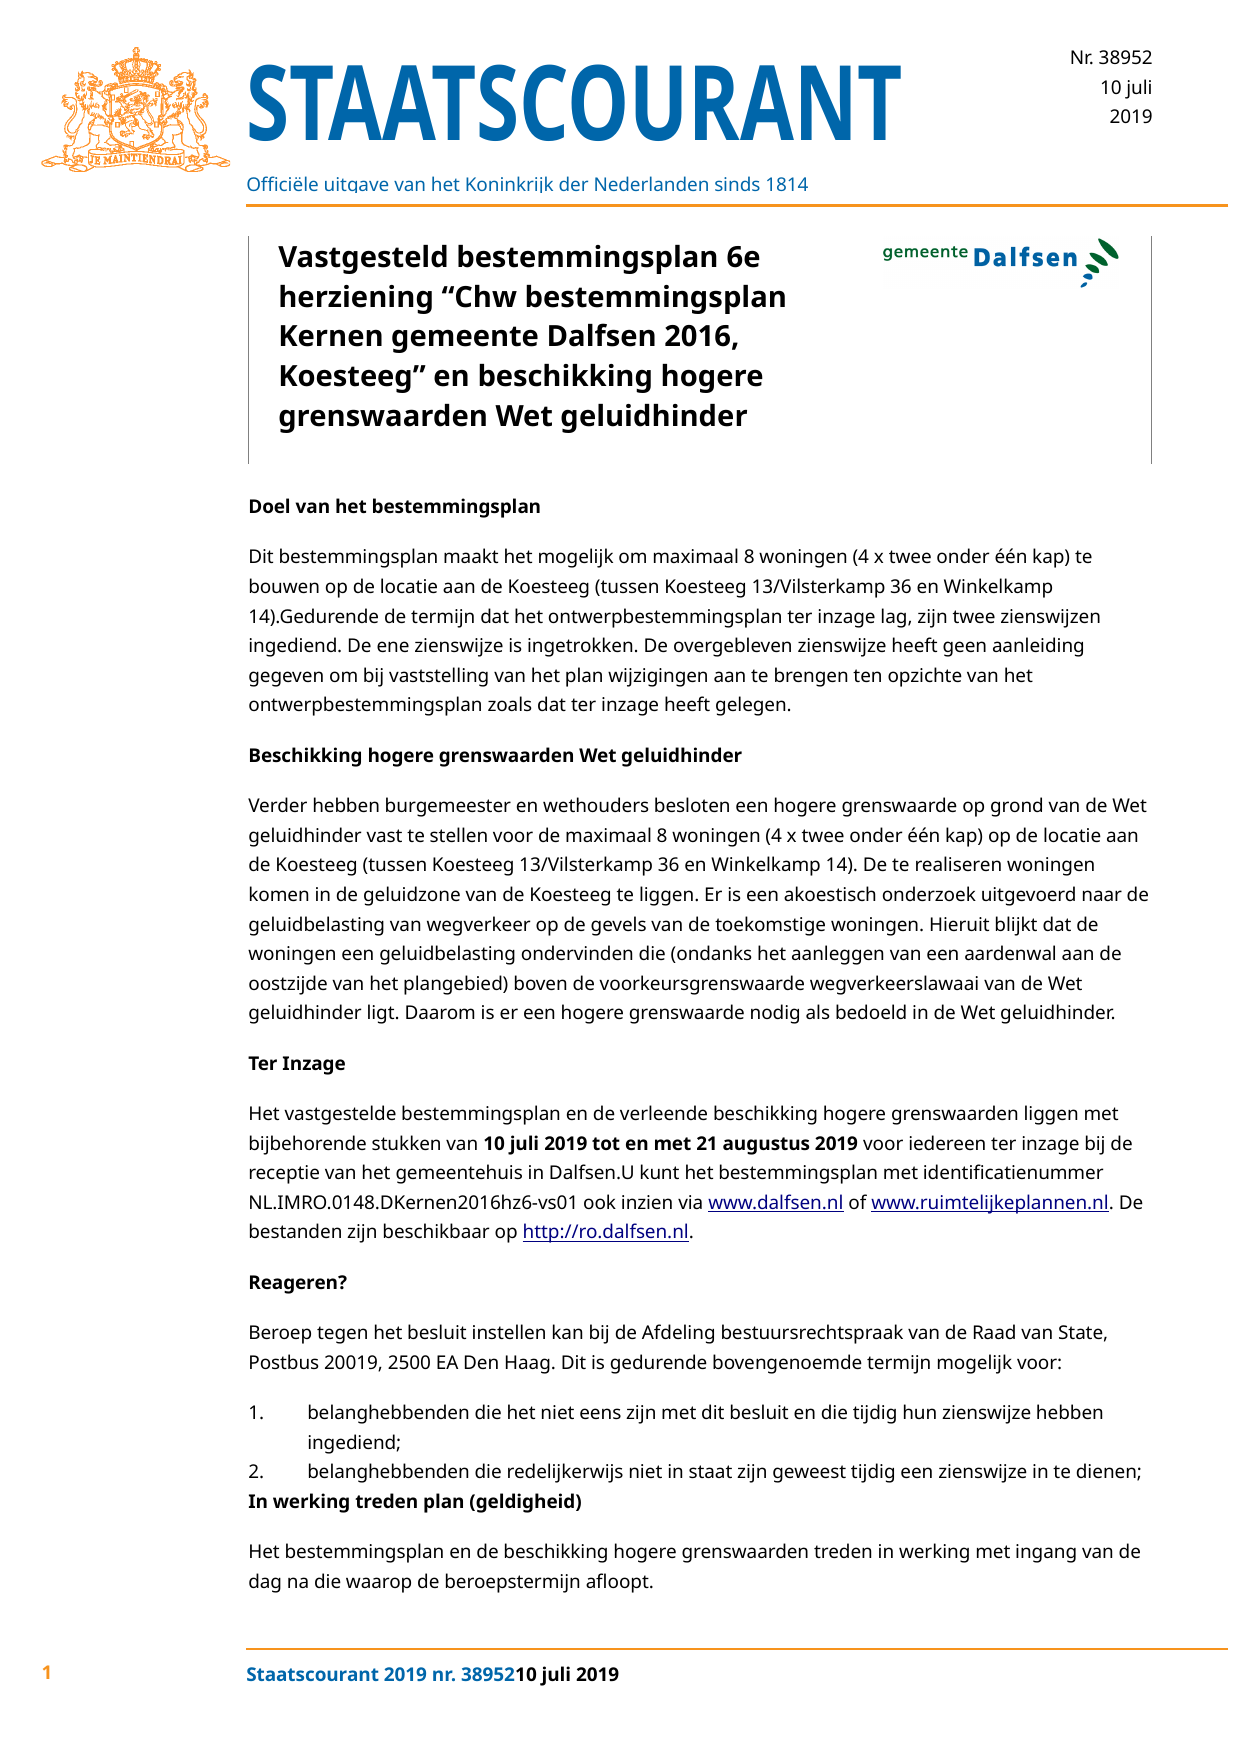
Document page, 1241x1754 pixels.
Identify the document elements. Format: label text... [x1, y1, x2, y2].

text Ter Inzage [248, 1050, 1152, 1076]
text Dit bestemmingsplan maakt het mogelijk om maximaal 8 woningen (4 x twee onder één kap) te bouwen op de locatie aan de Koesteeg (tussen Koesteeg 13/Vilsterkamp 36 en Winkelkamp 14).Gedurende de termijn dat het ontwerpbestemmingsplan ter inzage lag, zijn twee zienswijzen ingediend. De ene zienswijze is ingetrokken. De overgebleven zienswijze heeft geen aanleiding gegeven om bij vaststelling van het plan wijzigingen aan te brengen ten opzichte van het ontwerpbestemmingsplan zoals dat ter inzage heeft gelegen. [248, 544, 1152, 717]
picture [41, 47, 231, 172]
list belanghebbenden die redelijkerwijs niet in staat zijn geweest tijdig een zienswijze in te dienen; [248, 1459, 1152, 1484]
table_header [850, 236, 1151, 464]
text Beroep tegen het besluit instellen kan bij de Afdeling bestuursrechtspraak van de Raad van State, Postbus 20019, 2500 EA Den Haag. Dit is gedurende bovengenoemde termijn mogelijk voor: [248, 1319, 1152, 1375]
text Verder hebben burgemeester en wethouders besloten een hogere grenswaarde op grond van de Wet geluidhinder vast te stellen voor de maximaal 8 woningen (4 x twee onder één kap) op de locatie aan de Koesteeg (tussen Koesteeg 13/Vilsterkamp 36 en Winkelkamp 14). De te realiseren woningen komen in de geluidzone van de Koesteeg te liggen. Er is een akoestisch onderzoek uitgevoerd naar de geluidbelasting van wegverkeer op de gevels van de toekomstige woningen. Hieruit blijkt dat de woningen een geluidbelasting ondervinden die (ondanks het aanleggen van een aardenwal aan de oostzijde van het plangebied) boven de voorkeursgrenswaarde wegverkeerslawaai van de Wet geluidhinder ligt. Daarom is er een hogere grenswaarde nodig als bedoeld in de Wet geluidhinder. [248, 792, 1152, 1025]
text Doel van het bestemmingsplan [248, 493, 1152, 519]
list belanghebbenden die het niet eens zijn met dit besluit en die tijdig hun zienswijze hebben ingediend; [248, 1399, 1152, 1455]
picture [882, 236, 1119, 289]
text Beschikking hogere grenswaarden Wet geluidhinder [248, 742, 1152, 768]
table_header Vastgesteld bestemmingsplan 6e herziening “Chw bestemmingsplan Kernen gemeente Dalfsen 2016, Koesteeg” en beschikking hogere grenswaarden Wet geluidhinder [249, 236, 850, 464]
text Het bestemmingsplan en de beschikking hogere grenswaarden treden in werking met ingang van de dag na die waarop de beroepstermijn afloopt. [248, 1539, 1152, 1594]
text In werking treden plan (geldigheid) [248, 1488, 1152, 1514]
text Reageren? [248, 1269, 1152, 1295]
text Het vastgestelde bestemmingsplan en de verleende beschikking hogere grenswaarden liggen met bijbehorende stukken van 10 juli 2019 tot en met 21 augustus 2019 voor iedereen ter inzage bij de receptie van het gemeentehuis in Dalfsen.U kunt het bestemmingsplan met identificatienummer NL.IMRO.0148.DKernen2016hz6-vs01 ook inzien via www.dalfsen.nl of www.ruimtelijkeplannen.nl. De bestanden zijn beschikbaar op http://ro.dalfsen.nl. [248, 1100, 1152, 1244]
